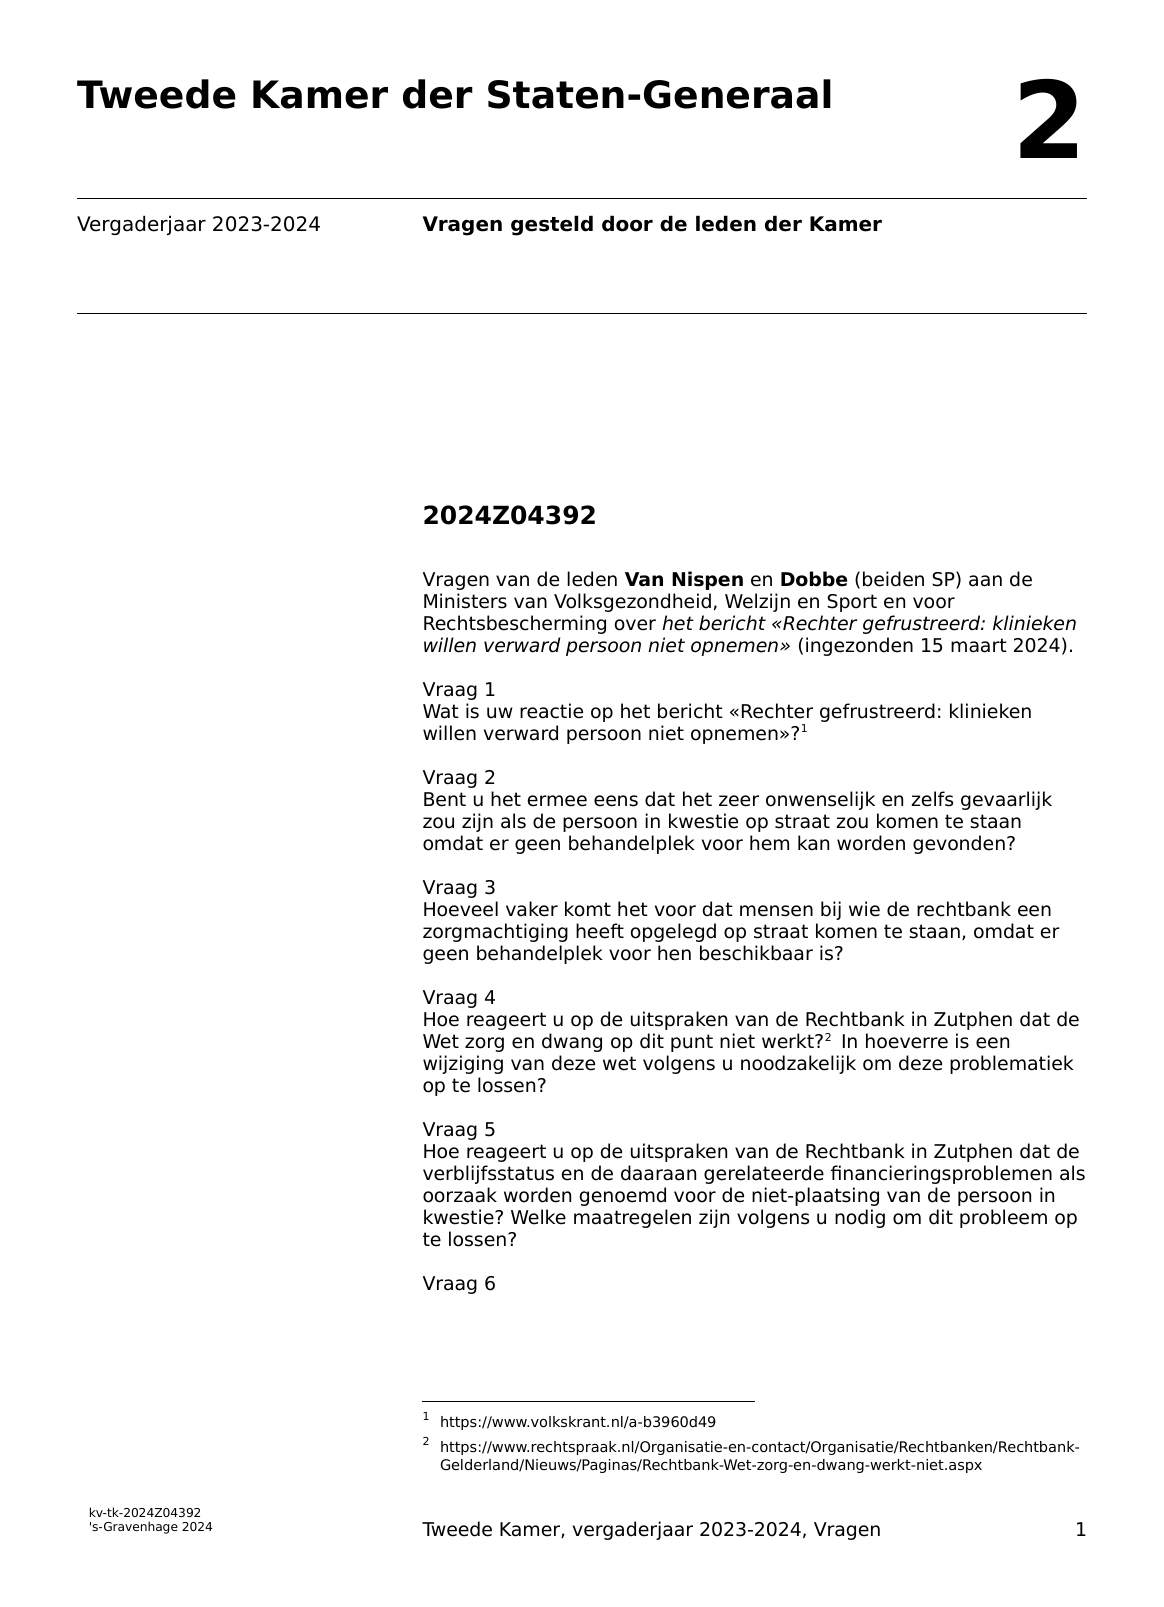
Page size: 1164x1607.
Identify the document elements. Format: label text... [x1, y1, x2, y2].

text kv-tk-2024Z04392 [88, 1506, 323, 1520]
text Vraag 2 [422, 767, 1087, 789]
text Wat is uw reactie op het bericht «Rechter gefrustreerd: klinieken willen verward persoon niet opnemen»? [422, 701, 1087, 745]
table_header 2 [886, 59, 1087, 198]
text Vragen van de leden Van Nispen en Dobbe (beiden SP) aan de Ministers van Volksgezondheid, Welzijn en Sport en voor Rechtsbescherming over het bericht «Rechter gefrustreerd: klinieken willen verward persoon niet opnemen» (ingezonden 15 maart 2024). [422, 569, 1087, 657]
text 's-Gravenhage 2024 [88, 1520, 323, 1534]
text 2024Z04392 [422, 501, 1087, 531]
text Vraag 1 [422, 679, 1087, 701]
text Hoeveel vaker komt het voor dat mensen bij wie de rechtbank een zorgmachtiging heeft opgelegd op straat komen te staan, omdat er geen behandelplek voor hen beschikbaar is? [422, 899, 1087, 965]
text Vraag 6 [422, 1273, 1087, 1295]
table_cell Vergaderjaar 2023-2024 [77, 199, 422, 313]
table_cell Vragen gesteld door de leden der Kamer [422, 199, 1087, 313]
text Vraag 4 [422, 987, 1087, 1009]
text https://www.volkskrant.nl/a-b3960d49 [422, 1410, 1087, 1432]
table_header Tweede Kamer der Staten-Generaal [77, 59, 886, 198]
text https://www.rechtspraak.nl/Organisatie-en-contact/Organisatie/Rechtbanken/Rechtbank-Gelderland/Nieuws/Paginas/Rechtbank-Wet-zorg-en-dwang-werkt-niet.aspx [422, 1435, 1087, 1474]
text Hoe reageert u op de uitspraken van de Rechtbank in Zutphen dat de Wet zorg en dwang op dit punt niet werkt? In hoeverre is een wijziging van deze wet volgens u noodzakelijk om deze problematiek op te lossen? [422, 1009, 1087, 1097]
text Hoe reageert u op de uitspraken van de Rechtbank in Zutphen dat de verblijfsstatus en de daaraan gerelateerde financieringsproblemen als oorzaak worden genoemd voor de niet-plaatsing van de persoon in kwestie? Welke maatregelen zijn volgens u nodig om dit probleem op te lossen? [422, 1141, 1087, 1251]
text Vraag 3 [422, 877, 1087, 899]
text Vraag 5 [422, 1119, 1087, 1141]
text Bent u het ermee eens dat het zeer onwenselijk en zelfs gevaarlijk zou zijn als de persoon in kwestie op straat zou komen te staan omdat er geen behandelplek voor hem kan worden gevonden? [422, 789, 1087, 855]
